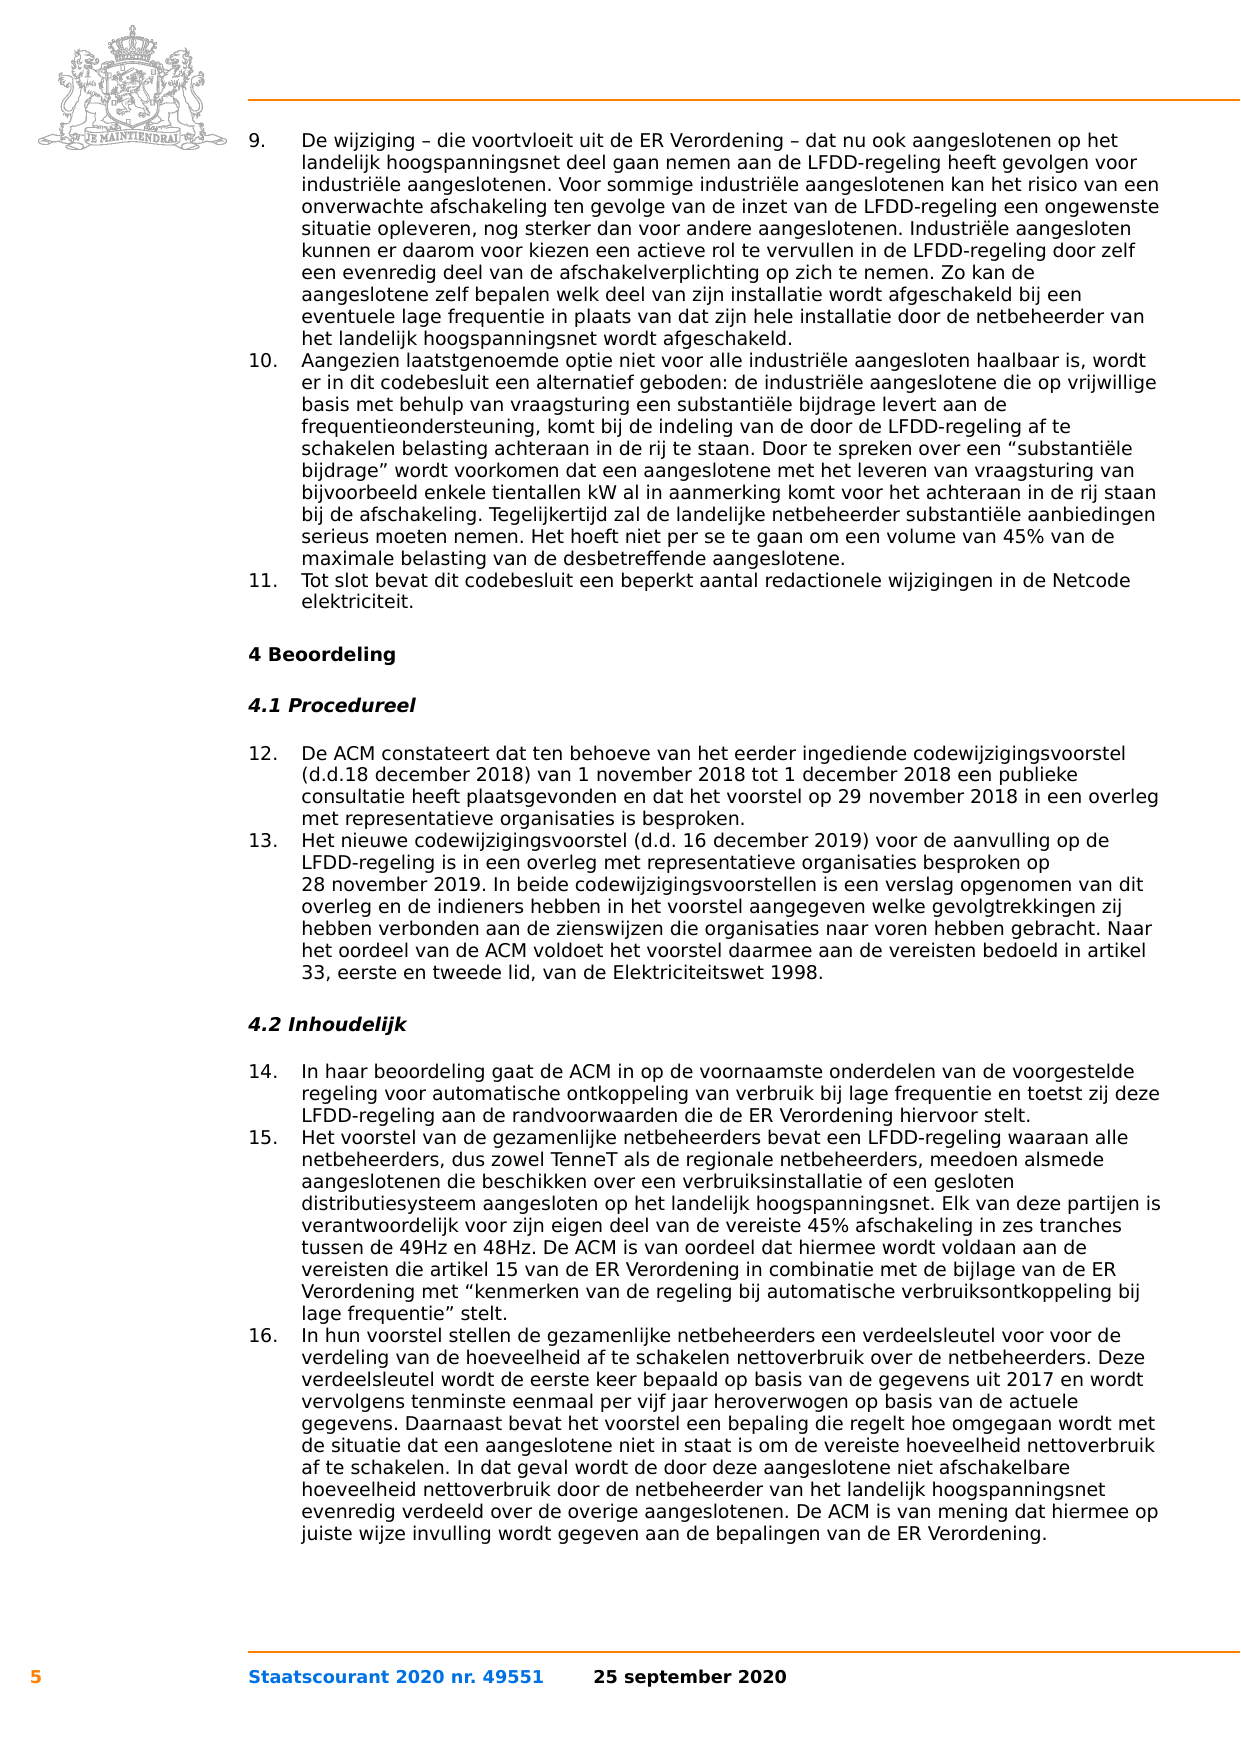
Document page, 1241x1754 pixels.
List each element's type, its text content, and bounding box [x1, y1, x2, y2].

text 10. Aangezien laatstgenoemde optie niet voor alle industriële aangesloten haalbaar is, wordt er in dit codebesluit een alternatief geboden: de industriële aangeslotene die op vrijwillige basis met behulp van vraagsturing een substantiële bijdrage levert aan de frequentieondersteuning, komt bij de indeling van de door de LFDD-regeling af te schakelen belasting achteraan in de rij te staan. Door te spreken over een “substantiële bijdrage” wordt voorkomen dat een aangeslotene met het leveren van vraagsturing van bijvoorbeeld enkele tientallen kW al in aanmerking komt voor het achteraan in de rij staan bij de afschakeling. Tegelijkertijd zal de landelijke netbeheerder substantiële aanbiedingen serieus moeten nemen. Het hoeft niet per se te gaan om een volume van 45% van de maximale belasting van de desbetreffende aangeslotene. [248, 350, 1163, 569]
picture [38, 25, 227, 150]
subtitle 4.1 Procedureel [248, 695, 1163, 717]
text 11. Tot slot bevat dit codebesluit een beperkt aantal redactionele wijzigingen in de Netcode elektriciteit. [248, 569, 1163, 613]
text 14. In haar beoordeling gaat de ACM in op de voornaamste onderdelen van de voorgestelde regeling voor automatische ontkoppeling van verbruik bij lage frequentie en toetst zij deze LFDD-regeling aan de randvoorwaarden die de ER Verordening hiervoor stelt. [248, 1061, 1163, 1127]
subtitle 4.2 Inhoudelijk [248, 1014, 1163, 1036]
text 13. Het nieuwe codewijzigingsvoorstel (d.d. 16 december 2019) voor de aanvulling op de LFDD-regeling is in een overleg met representatieve organisaties besproken op 28 november 2019. In beide codewijzigingsvoorstellen is een verslag opgenomen van dit overleg en de indieners hebben in het voorstel aangegeven welke gevolgtrekkingen zij hebben verbonden aan de zienswijzen die organisaties naar voren hebben gebracht. Naar het oordeel van de ACM voldoet het voorstel daarmee aan de vereisten bedoeld in artikel 33, eerste en tweede lid, van de Elektriciteitswet 1998. [248, 830, 1163, 984]
text 12. De ACM constateert dat ten behoeve van het eerder ingediende codewijzigingsvoorstel (d.d.18 december 2018) van 1 november 2018 tot 1 december 2018 een publieke consultatie heeft plaatsgevonden en dat het voorstel op 29 november 2018 in een overleg met representatieve organisaties is besproken. [248, 742, 1163, 830]
subtitle 4 Beoordeling [248, 643, 1163, 665]
text 16. In hun voorstel stellen de gezamenlijke netbeheerders een verdeelsleutel voor voor de verdeling van de hoeveelheid af te schakelen nettoverbruik over de netbeheerders. Deze verdeelsleutel wordt de eerste keer bepaald op basis van de gegevens uit 2017 en wordt vervolgens tenminste eenmaal per vijf jaar heroverwogen op basis van de actuele gegevens. Daarnaast bevat het voorstel een bepaling die regelt hoe omgegaan wordt met de situatie dat een aangeslotene niet in staat is om de vereiste hoeveelheid nettoverbruik af te schakelen. In dat geval wordt de door deze aangeslotene niet afschakelbare hoeveelheid nettoverbruik door de netbeheerder van het landelijk hoogspanningsnet evenredig verdeeld over de overige aangeslotenen. De ACM is van mening dat hiermee op juiste wijze invulling wordt gegeven aan de bepalingen van de ER Verordening. [248, 1325, 1163, 1545]
text 15. Het voorstel van de gezamenlijke netbeheerders bevat een LFDD-regeling waaraan alle netbeheerders, dus zowel TenneT als de regionale netbeheerders, meedoen alsmede aangeslotenen die beschikken over een verbruiksinstallatie of een gesloten distributiesysteem aangesloten op het landelijk hoogspanningsnet. Elk van deze partijen is verantwoordelijk voor zijn eigen deel van de vereiste 45% afschakeling in zes tranches tussen de 49Hz en 48Hz. De ACM is van oordeel dat hiermee wordt voldaan aan de vereisten die artikel 15 van de ER Verordening in combinatie met de bijlage van de ER Verordening met “kenmerken van de regeling bij automatische verbruiksontkoppeling bij lage frequentie” stelt. [248, 1127, 1163, 1325]
text 9. De wijziging – die voortvloeit uit de ER Verordening – dat nu ook aangeslotenen op het landelijk hoogspanningsnet deel gaan nemen aan de LFDD-regeling heeft gevolgen voor industriële aangeslotenen. Voor sommige industriële aangeslotenen kan het risico van een onverwachte afschakeling ten gevolge van de inzet van de LFDD-regeling een ongewenste situatie opleveren, nog sterker dan voor andere aangeslotenen. Industriële aangesloten kunnen er daarom voor kiezen een actieve rol te vervullen in de LFDD-regeling door zelf een evenredig deel van de afschakelverplichting op zich te nemen. Zo kan de aangeslotene zelf bepalen welk deel van zijn installatie wordt afgeschakeld bij een eventuele lage frequentie in plaats van dat zijn hele installatie door de netbeheerder van het landelijk hoogspanningsnet wordt afgeschakeld. [248, 130, 1163, 350]
